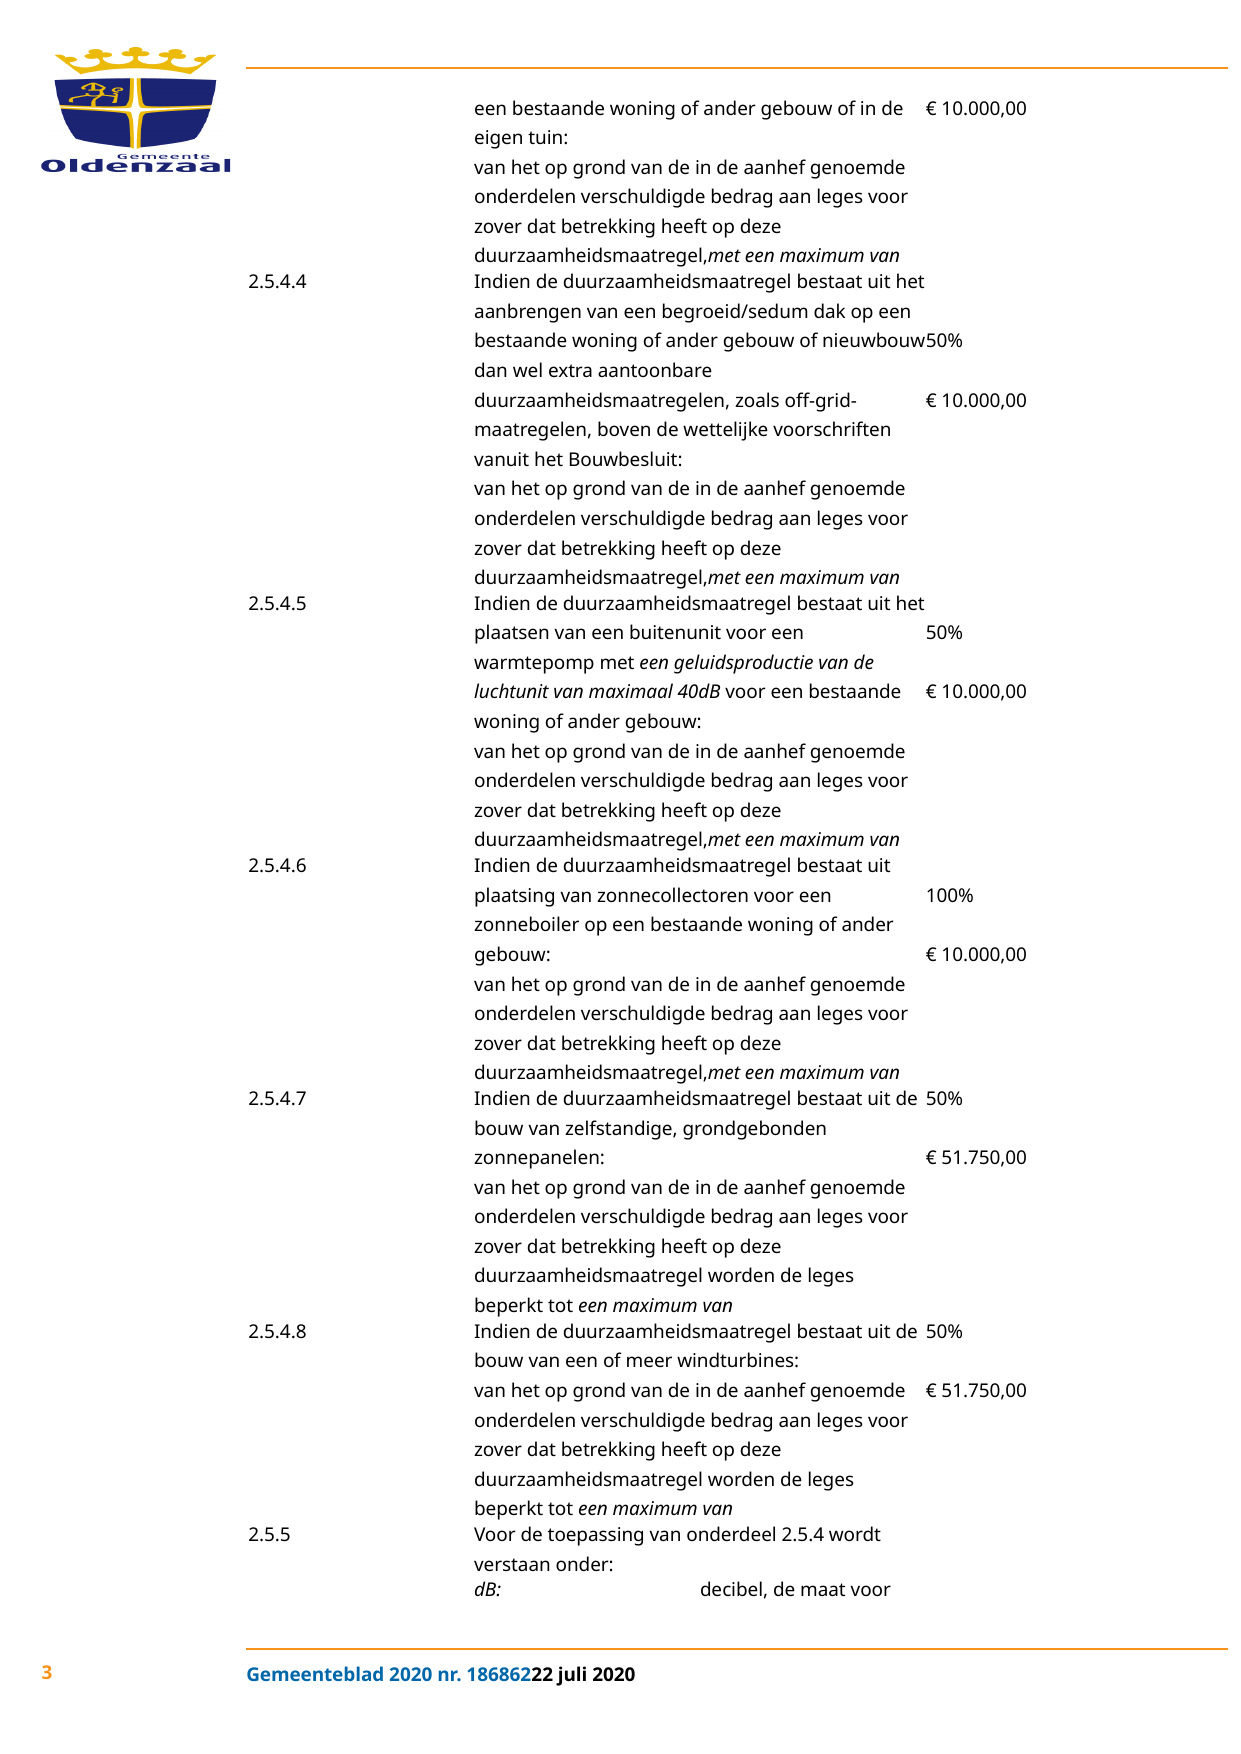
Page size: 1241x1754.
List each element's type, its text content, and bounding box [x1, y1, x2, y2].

table_cell een bestaande woning of ander gebouw of in de eigen tuin: van het op grond van de in de aanhef genoemde onderdelen verschuldigde bedrag aan leges voor zover dat betrekking heeft op deze duurzaamheidsmaatregel,met een maximum van [474, 95, 926, 268]
table_cell 50% € 10.000,00 [926, 590, 1152, 852]
table_cell 2.5.4.4 [248, 269, 474, 590]
table_cell Indien de duurzaamheidsmaatregel bestaat uit de bouw van zelfstandige, grondgebonden zonnepanelen: van het op grond van de in de aanhef genoemde onderdelen verschuldigde bedrag aan leges voor zover dat betrekking heeft op deze duurzaamheidsmaatregel worden de leges beperkt tot een maximum van [474, 1085, 926, 1318]
table_cell [248, 1577, 474, 1602]
table_cell decibel, de maat voor [700, 1577, 926, 1602]
table_cell [926, 1577, 1152, 1602]
table_cell Indien de duurzaamheidsmaatregel bestaat uit het aanbrengen van een begroeid/sedum dak op een bestaande woning of ander gebouw of nieuwbouw dan wel extra aantoonbare duurzaamheidsmaatregelen, zoals off-grid-maatregelen, boven de wettelijke voorschriften vanuit het Bouwbesluit: van het op grond van de in de aanhef genoemde onderdelen verschuldigde bedrag aan leges voor zover dat betrekking heeft op deze duurzaamheidsmaatregel,met een maximum van [474, 269, 926, 590]
table_cell 50% € 10.000,00 [926, 269, 1152, 590]
table_cell 2.5.4.7 [248, 1085, 474, 1318]
table_cell € 10.000,00 [926, 95, 1152, 268]
table_cell 2.5.5 [248, 1521, 474, 1577]
table_cell 2.5.4.6 [248, 853, 474, 1085]
table_cell Voor de toepassing van onderdeel 2.5.4 wordt verstaan onder: [474, 1521, 926, 1577]
table_cell Indien de duurzaamheidsmaatregel bestaat uit plaatsing van zonnecollectoren voor een zonneboiler op een bestaande woning of ander gebouw: van het op grond van de in de aanhef genoemde onderdelen verschuldigde bedrag aan leges voor zover dat betrekking heeft op deze duurzaamheidsmaatregel,met een maximum van [474, 853, 926, 1085]
table_cell 50% € 51.750,00 [926, 1085, 1152, 1318]
table_cell [248, 95, 474, 268]
table_cell dB: [474, 1577, 700, 1602]
table_cell Indien de duurzaamheidsmaatregel bestaat uit het plaatsen van een buitenunit voor een warmtepomp met een geluidsproductie van de luchtunit van maximaal 40dB voor een bestaande woning of ander gebouw: van het op grond van de in de aanhef genoemde onderdelen verschuldigde bedrag aan leges voor zover dat betrekking heeft op deze duurzaamheidsmaatregel,met een maximum van [474, 590, 926, 852]
table_cell [926, 1521, 1152, 1577]
table_cell 2.5.4.8 [248, 1318, 474, 1521]
table_cell 100% € 10.000,00 [926, 853, 1152, 1085]
picture [41, 47, 231, 172]
table_cell 50% € 51.750,00 [926, 1318, 1152, 1521]
table_cell Indien de duurzaamheidsmaatregel bestaat uit de bouw van een of meer windturbines: van het op grond van de in de aanhef genoemde onderdelen verschuldigde bedrag aan leges voor zover dat betrekking heeft op deze duurzaamheidsmaatregel worden de leges beperkt tot een maximum van [474, 1318, 926, 1521]
table_cell 2.5.4.5 [248, 590, 474, 852]
